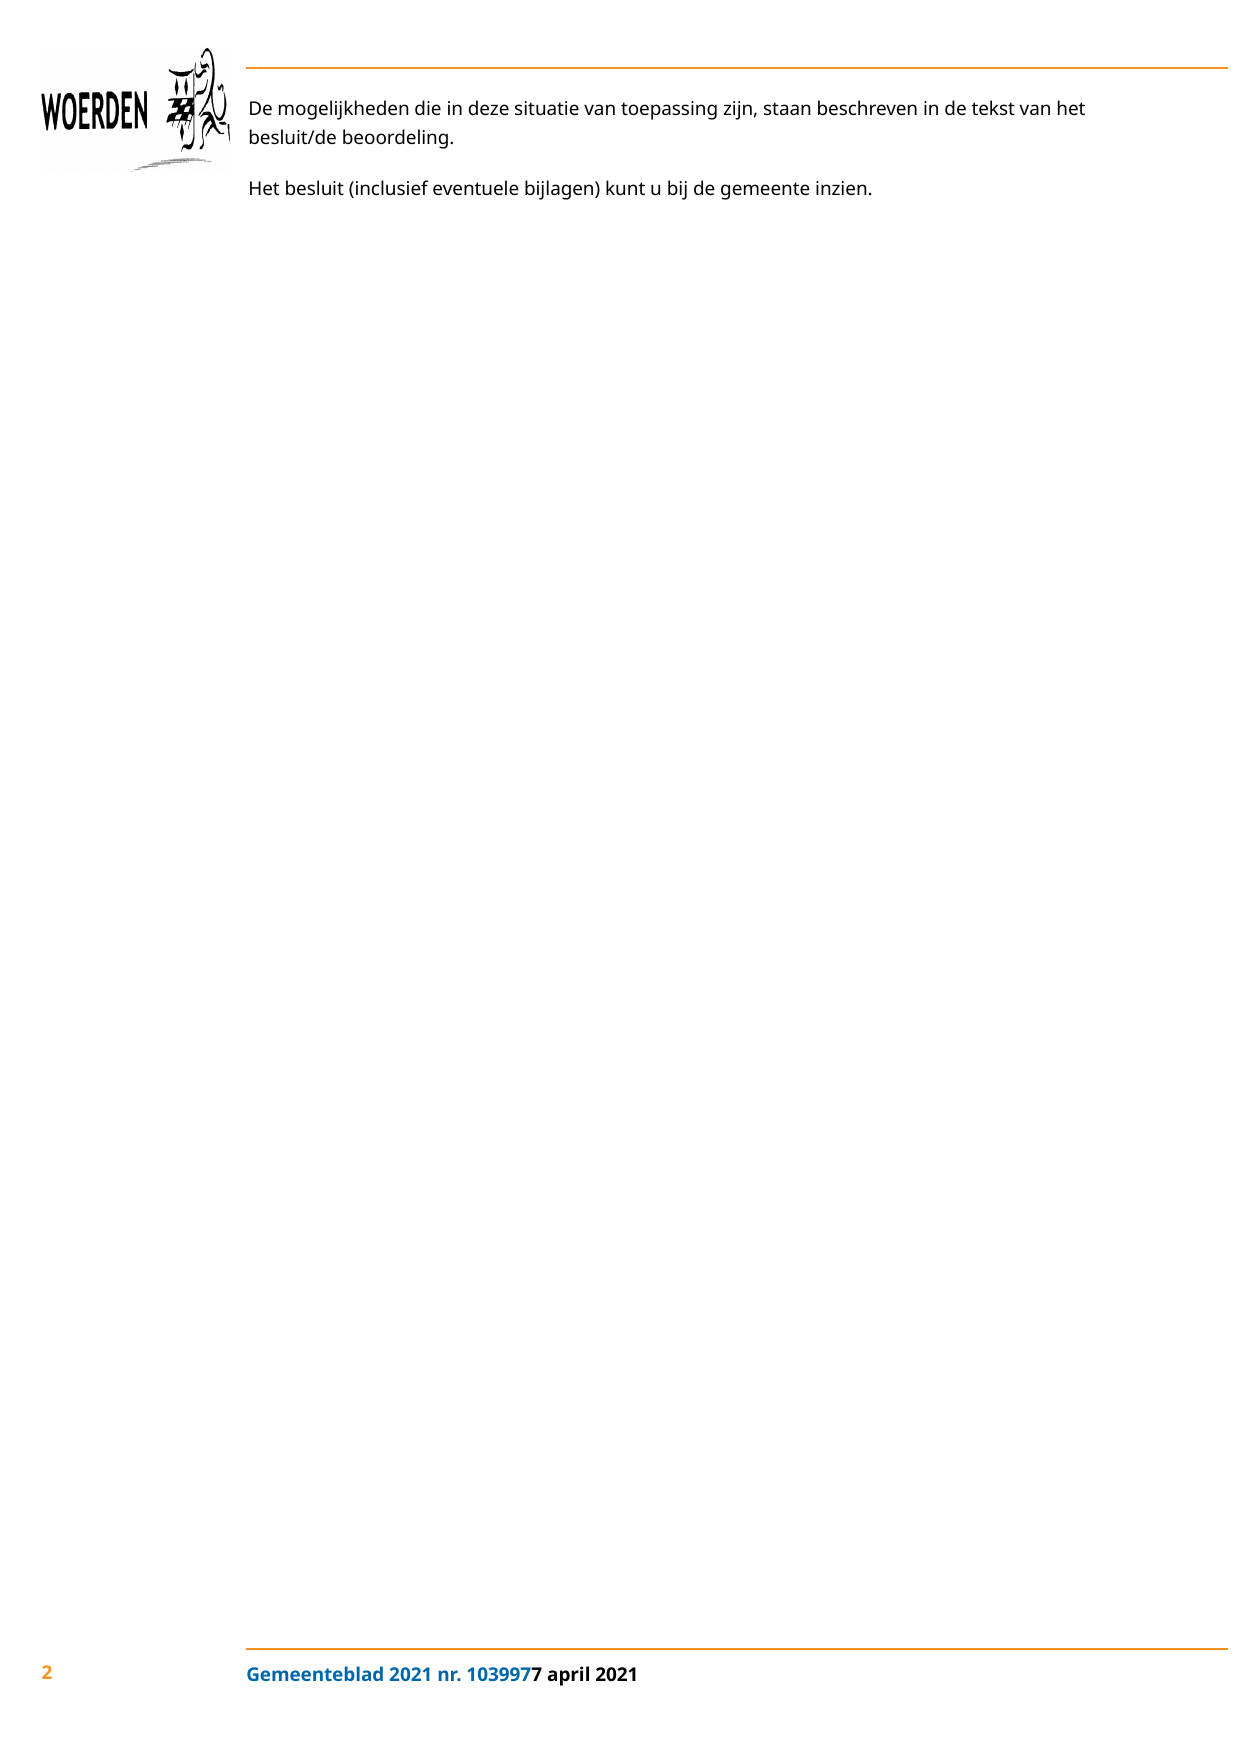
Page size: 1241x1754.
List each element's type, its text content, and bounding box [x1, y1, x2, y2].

text Het besluit (inclusief eventuele bijlagen) kunt u bij de gemeente inzien. [248, 175, 1152, 201]
picture [41, 47, 231, 172]
text De mogelijkheden die in deze situatie van toepassing zijn, staan beschreven in de tekst van het besluit/de beoordeling. [248, 95, 1152, 150]
